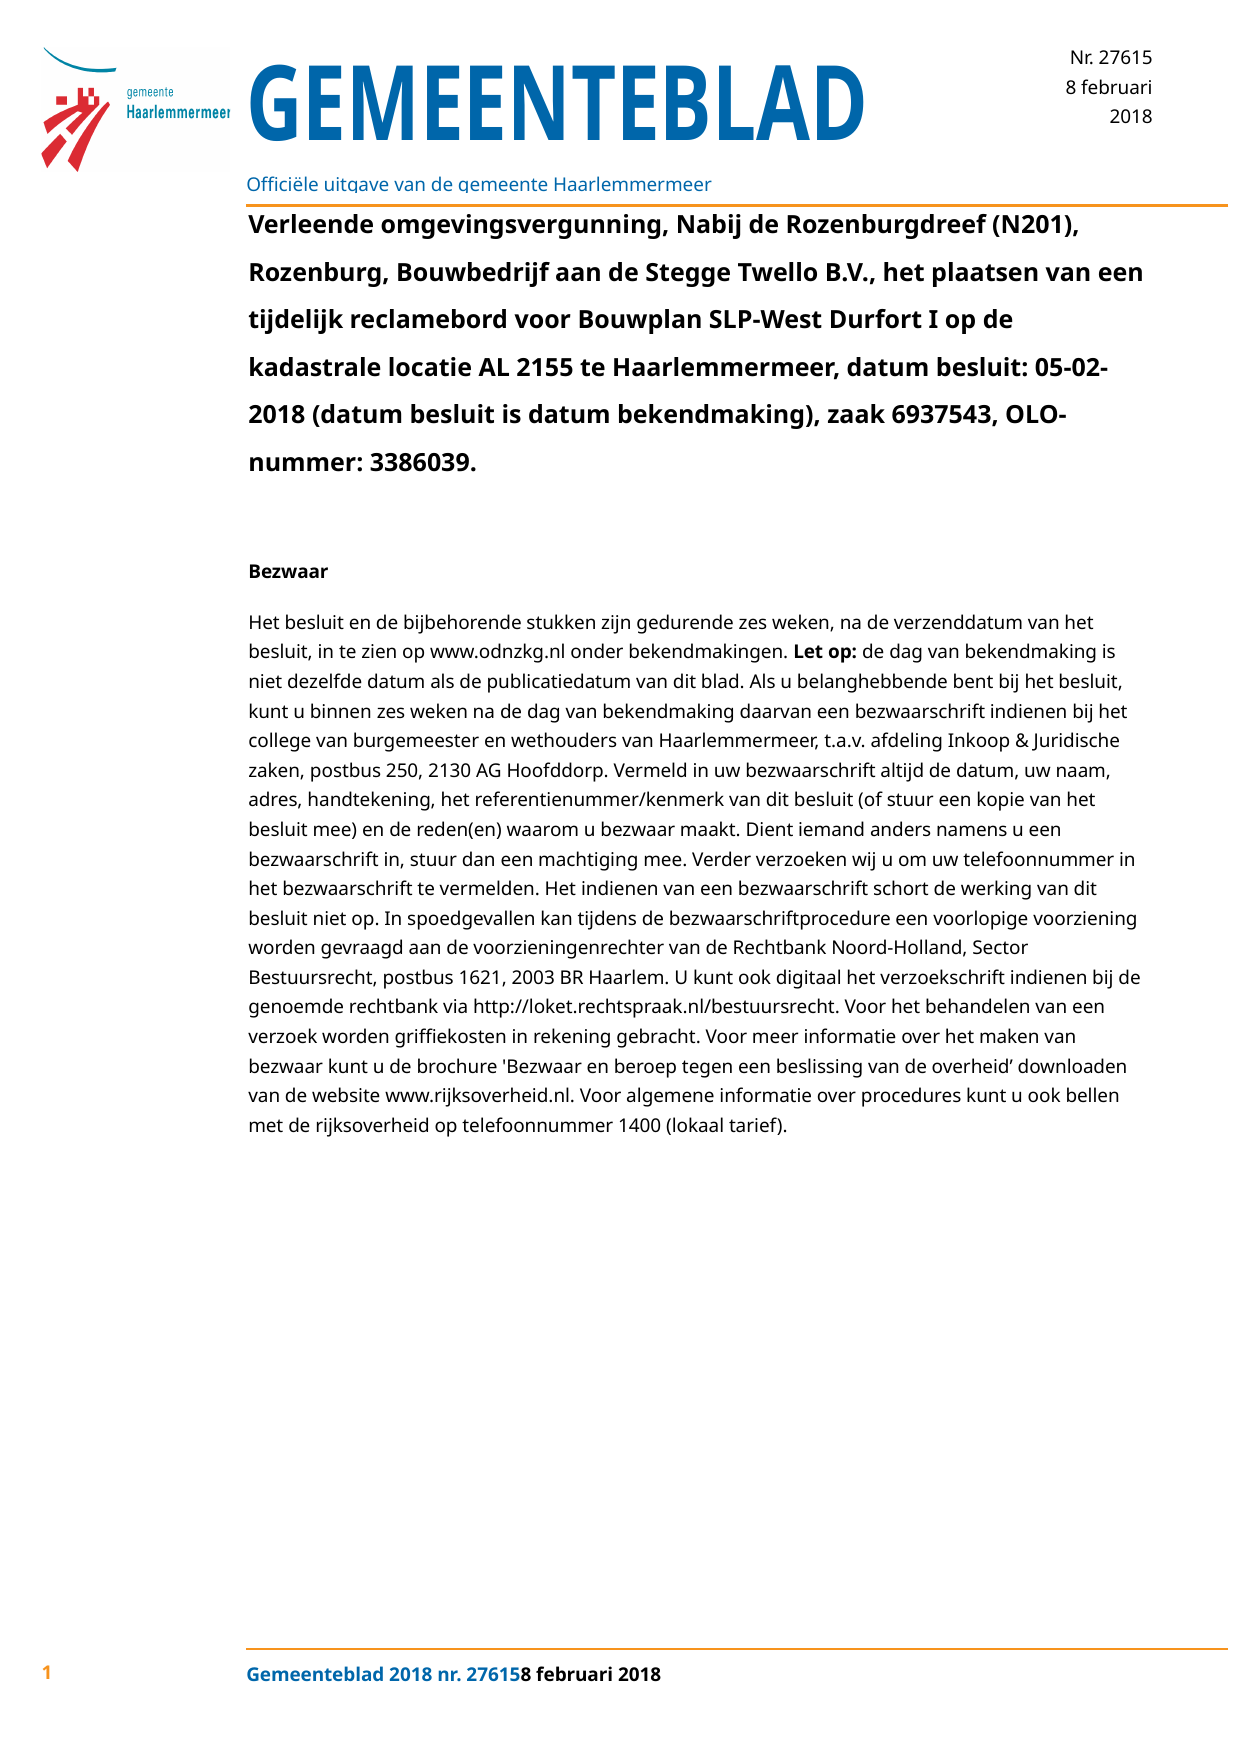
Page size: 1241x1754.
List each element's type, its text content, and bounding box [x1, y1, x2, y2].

text Bezwaar [248, 559, 1152, 584]
picture [41, 47, 231, 172]
text Het besluit en de bijbehorende stukken zijn gedurende zes weken, na de verzenddatum van het besluit, in te zien op www.odnzkg.nl onder bekendmakingen. Let op: de dag van bekendmaking is niet dezelfde datum als de publicatiedatum van dit blad. Als u belanghebbende bent bij het besluit, kunt u binnen zes weken na de dag van bekendmaking daarvan een bezwaarschrift indienen bij het college van burgemeester en wethouders van Haarlemmermeer, t.a.v. afdeling Inkoop & Juridische zaken, postbus 250, 2130 AG Hoofddorp. Vermeld in uw bezwaarschrift altijd de datum, uw naam, adres, handtekening, het referentienummer/kenmerk van dit besluit (of stuur een kopie van het besluit mee) en de reden(en) waarom u bezwaar maakt. Dient iemand anders namens u een bezwaarschrift in, stuur dan een machtiging mee. Verder verzoeken wij u om uw telefoonnummer in het bezwaarschrift te vermelden. Het indienen van een bezwaarschrift schort de werking van dit besluit niet op. In spoedgevallen kan tijdens de bezwaarschriftprocedure een voorlopige voorziening worden gevraagd aan de voorzieningenrechter van de Rechtbank Noord-Holland, Sector Bestuursrecht, postbus 1621, 2003 BR Haarlem. U kunt ook digitaal het verzoekschrift indienen bij de genoemde rechtbank via http://loket.rechtspraak.nl/bestuursrecht. Voor het behandelen van een verzoek worden griffiekosten in rekening gebracht. Voor meer informatie over het maken van bezwaar kunt u de brochure 'Bezwaar en beroep tegen een beslissing van de overheid’ downloaden van de website www.rijksoverheid.nl. Voor algemene informatie over procedures kunt u ook bellen met de rijksoverheid op telefoonnummer 1400 (lokaal tarief). [248, 609, 1152, 1138]
text Verleende omgevingsvergunning, Nabij de Rozenburgdreef (N201), Rozenburg, Bouwbedrijf aan de Stegge Twello B.V., het plaatsen van een tijdelijk reclamebord voor Bouwplan SLP-West Durfort I op de kadastrale locatie AL 2155 te Haarlemmermeer, datum besluit: 05-02-2018 (datum besluit is datum bekendmaking), zaak 6937543, OLO-nummer: 3386039. [248, 207, 1152, 479]
